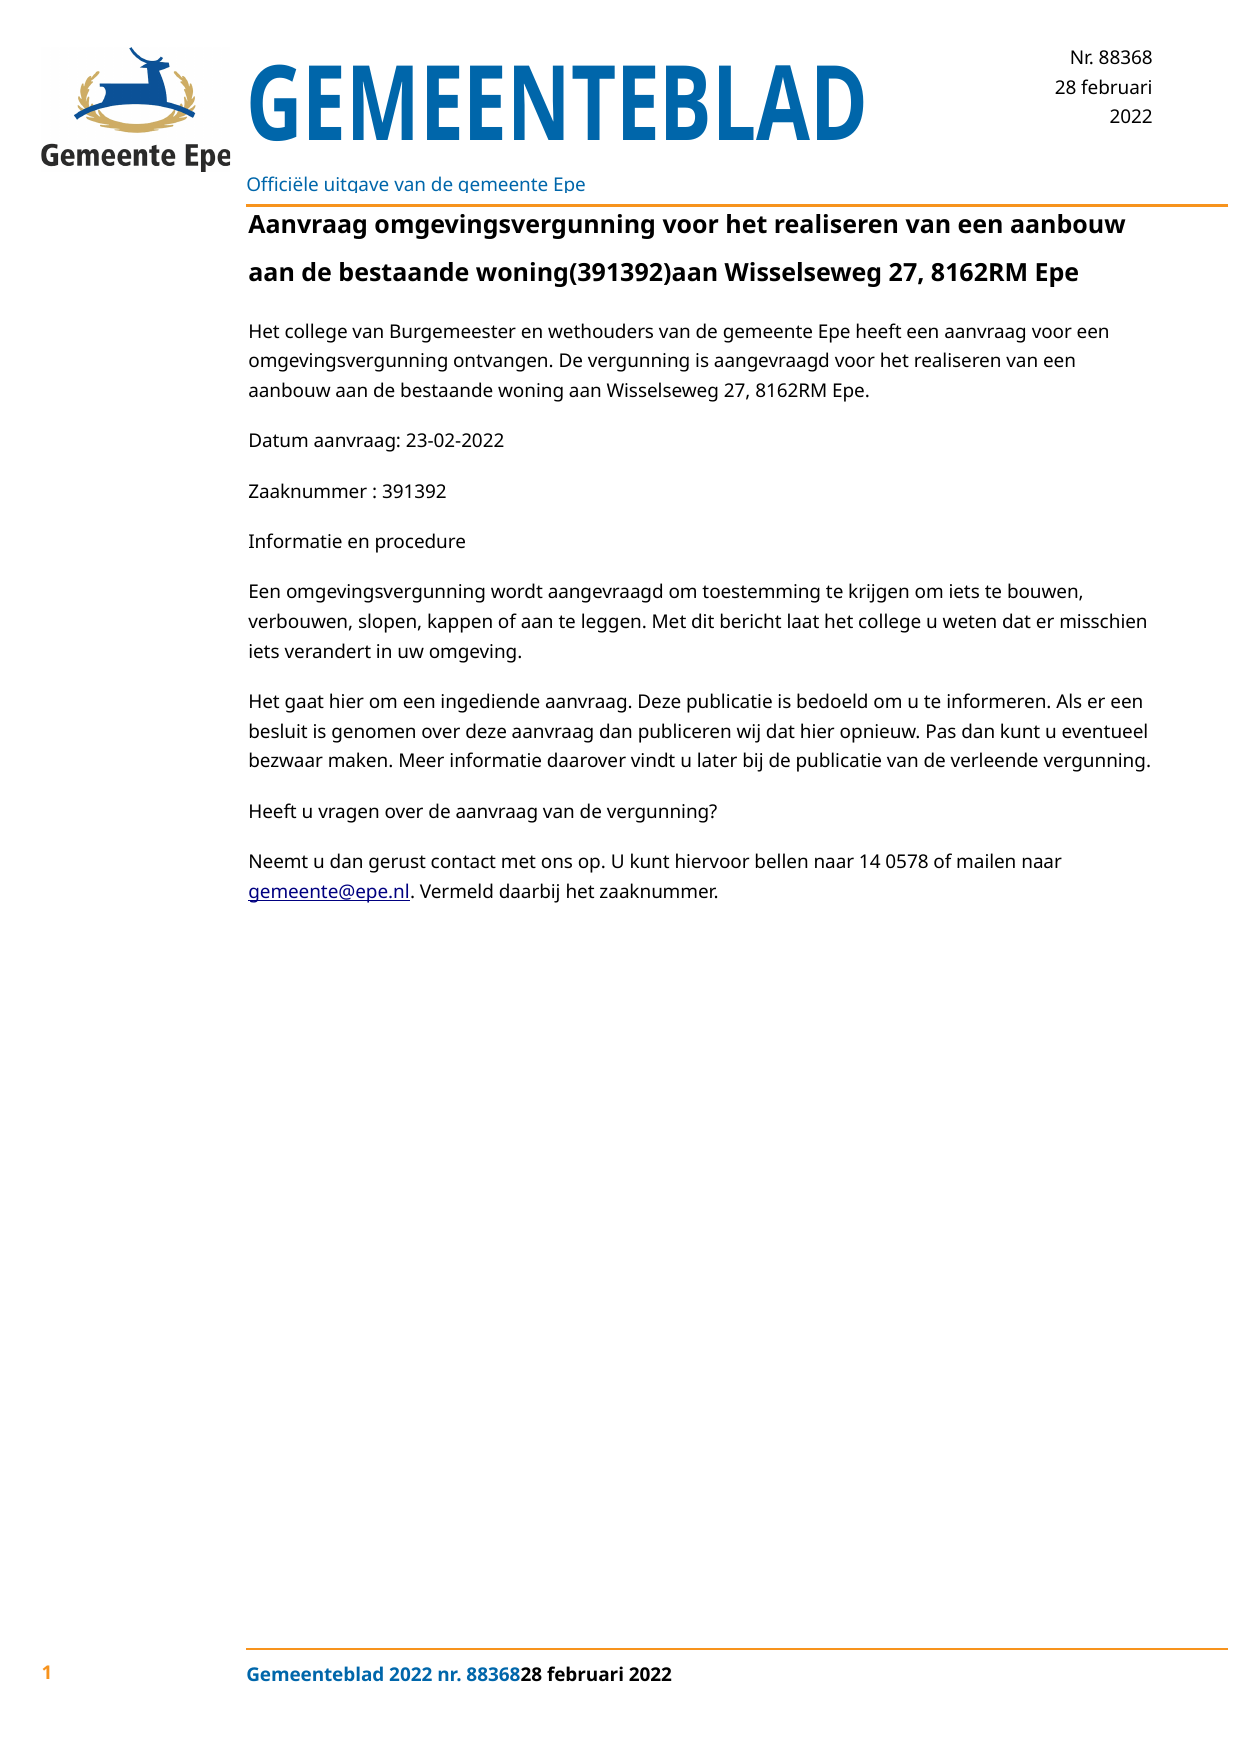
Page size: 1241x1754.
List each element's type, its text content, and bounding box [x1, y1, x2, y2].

text Het gaat hier om een ingediende aanvraag. Deze publicatie is bedoeld om u te informeren. Als er een besluit is genomen over deze aanvraag dan publiceren wij dat hier opnieuw. Pas dan kunt u eventueel bezwaar maken. Meer informatie daarover vindt u later bij de publicatie van de verleende vergunning. [248, 688, 1152, 773]
text Aanvraag omgevingsvergunning voor het realiseren van een aanbouw aan de bestaande woning(391392)aan Wisselseweg 27, 8162RM Epe [248, 207, 1152, 288]
text Zaaknummer : 391392 [248, 478, 1152, 504]
text Een omgevingsvergunning wordt aangevraagd om toestemming te krijgen om iets te bouwen, verbouwen, slopen, kappen of aan te leggen. Met dit bericht laat het college u weten dat er misschien iets verandert in uw omgeving. [248, 579, 1152, 664]
picture [41, 47, 231, 172]
text Informatie en procedure [248, 528, 1152, 554]
text Het college van Burgemeester en wethouders van de gemeente Epe heeft een aanvraag voor een omgevingsvergunning ontvangen. De vergunning is aangevraagd voor het realiseren van een aanbouw aan de bestaande woning aan Wisselseweg 27, 8162RM Epe. [248, 318, 1152, 403]
text Neemt u dan gerust contact met ons op. U kunt hiervoor bellen naar 14 0578 of mailen naar gemeente@epe.nl. Vermeld daarbij het zaaknummer. [248, 848, 1152, 904]
text Heeft u vragen over de aanvraag van de vergunning? [248, 798, 1152, 824]
text Datum aanvraag: 23-02-2022 [248, 427, 1152, 453]
